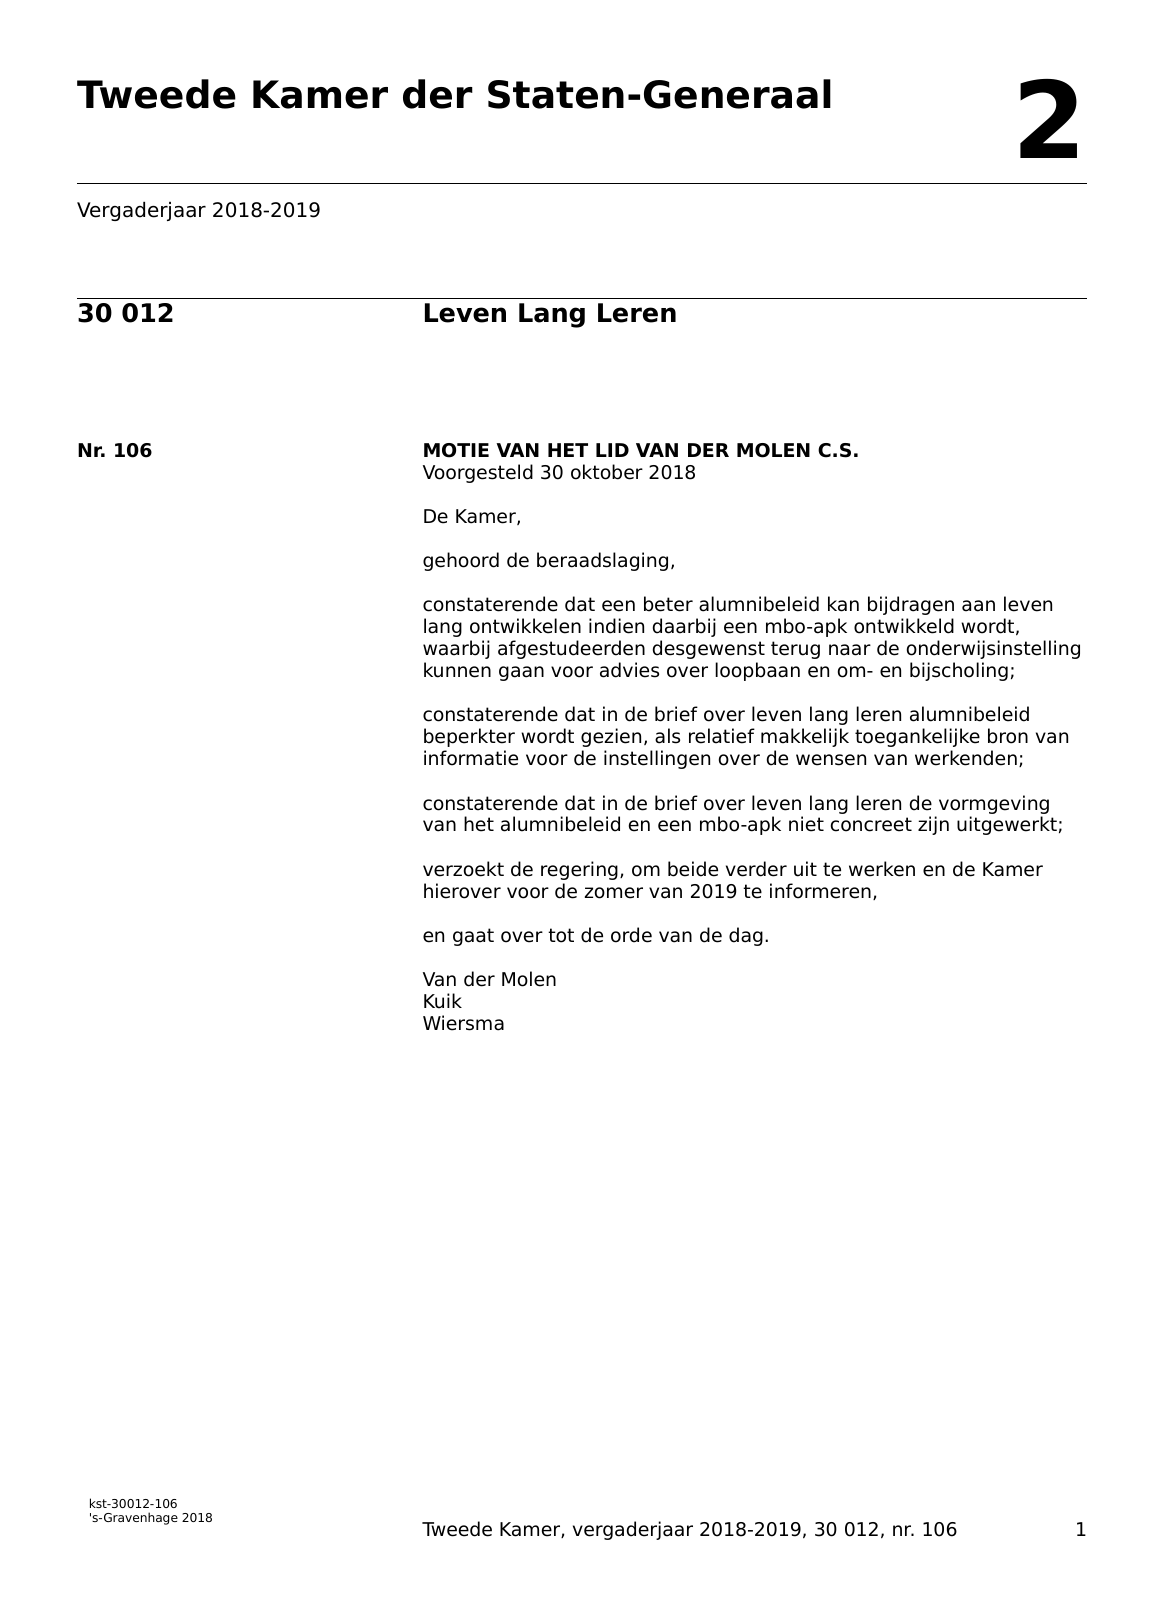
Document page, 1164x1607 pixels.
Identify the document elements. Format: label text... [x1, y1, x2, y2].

text Kuik [422, 991, 1087, 1013]
text De Kamer, [422, 506, 1087, 528]
text en gaat over tot de orde van de dag. [422, 925, 1087, 947]
text 's-Gravenhage 2018 [88, 1511, 323, 1525]
table_cell Vergaderjaar 2018-2019 [77, 184, 1087, 298]
text constaterende dat een beter alumnibeleid kan bijdragen aan leven lang ontwikkelen indien daarbij een mbo-apk ontwikkeld wordt, waarbij afgestudeerden desgewenst terug naar de onderwijsinstelling kunnen gaan voor advies over loopbaan en om- en bijscholing; [422, 594, 1087, 682]
text gehoord de beraadslaging, [422, 550, 1087, 572]
subtitle Nr. 106 MOTIE VAN HET LID VAN DER MOLEN C.S. [77, 440, 1087, 462]
text verzoekt de regering, om beide verder uit te werken en de Kamer hierover voor de zomer van 2019 te informeren, [422, 858, 1087, 902]
text constaterende dat in de brief over leven lang leren alumnibeleid beperkter wordt gezien, als relatief makkelijk toegankelijke bron van informatie voor de instellingen over de wensen van werkenden; [422, 704, 1087, 770]
table_header Tweede Kamer der Staten-Generaal [77, 59, 886, 183]
table_header 2 [886, 59, 1087, 183]
text kst-30012-106 [88, 1497, 323, 1511]
text Voorgesteld 30 oktober 2018 [422, 462, 1087, 484]
text constaterende dat in de brief over leven lang leren de vormgeving van het alumnibeleid en een mbo-apk niet concreet zijn uitgewerkt; [422, 792, 1087, 836]
text Van der Molen [422, 969, 1087, 991]
text Wiersma [422, 1013, 1087, 1035]
subtitle 30 012 Leven Lang Leren [77, 299, 1087, 329]
